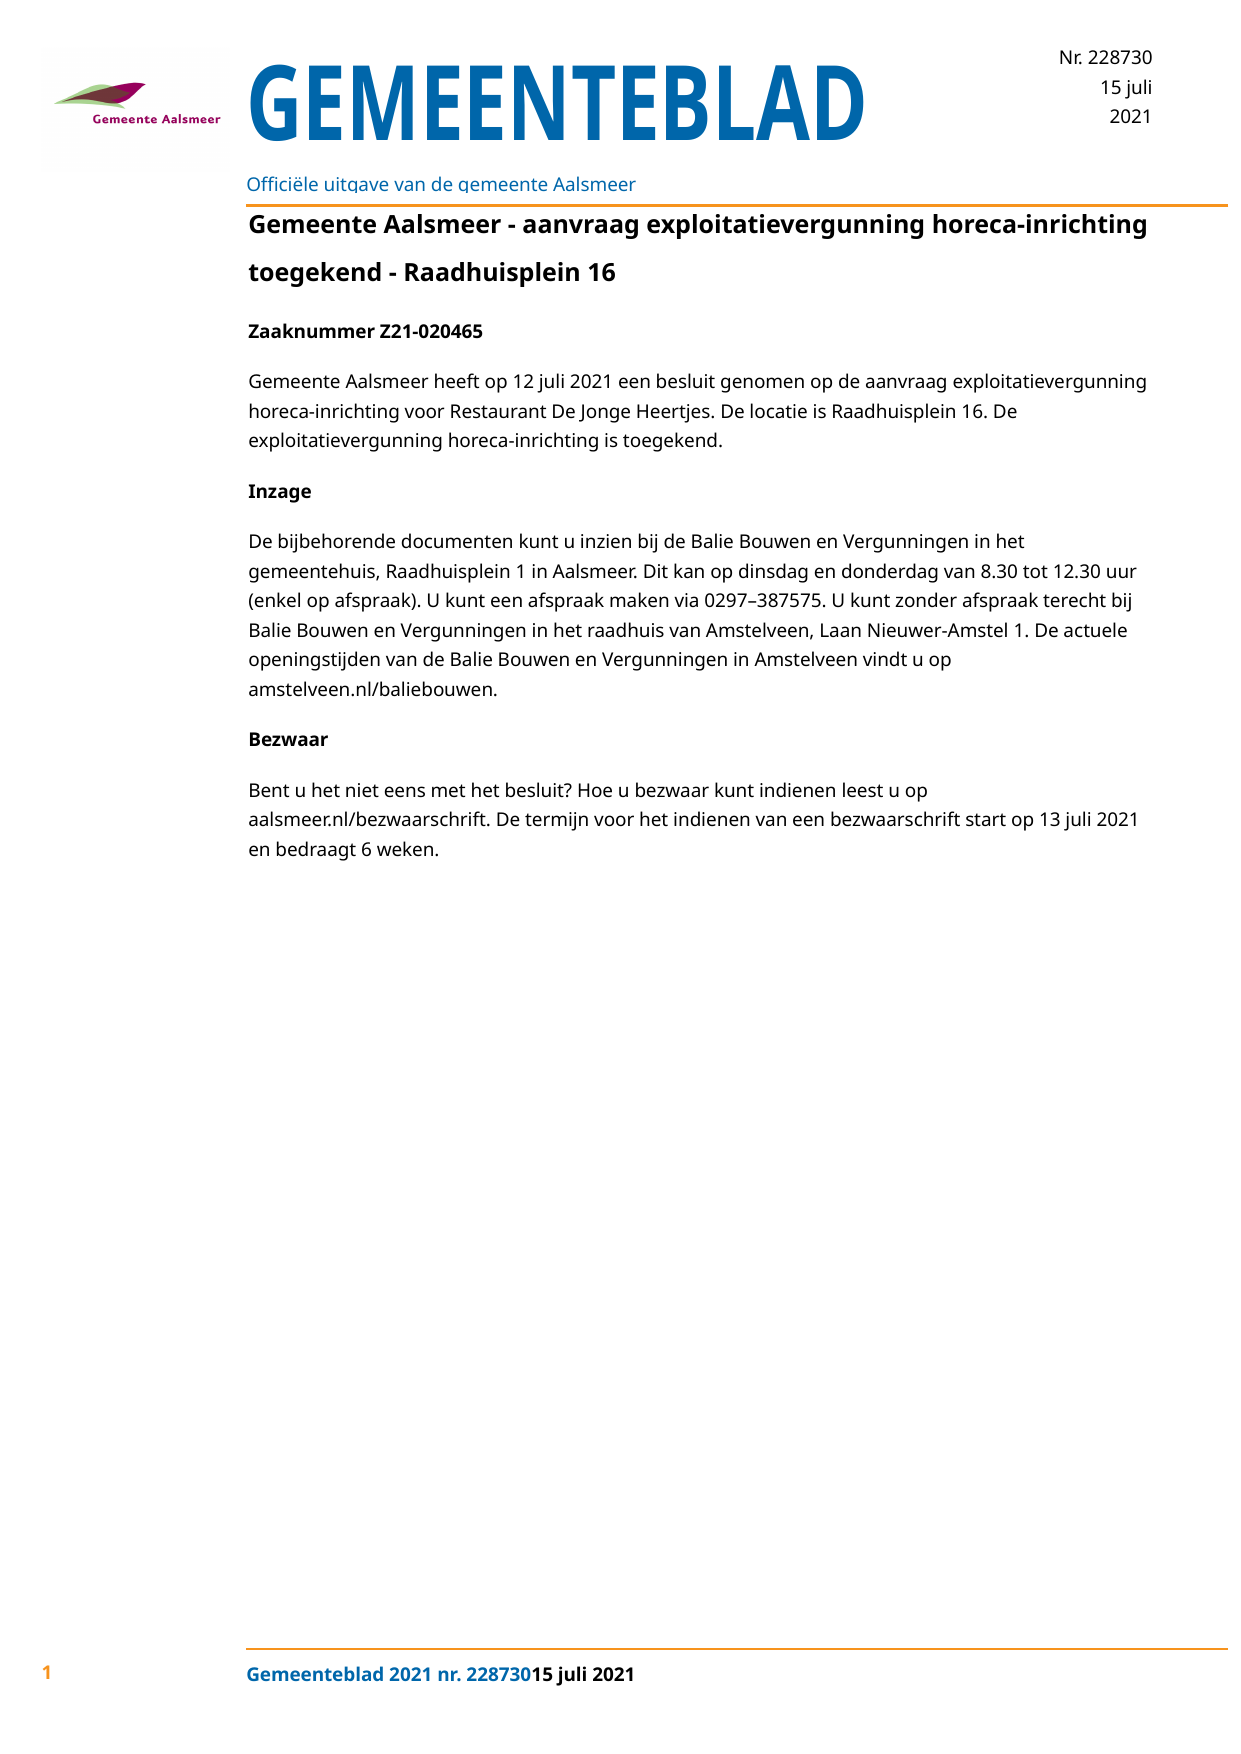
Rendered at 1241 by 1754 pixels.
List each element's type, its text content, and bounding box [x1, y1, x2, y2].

text Bezwaar [248, 727, 1152, 752]
picture [41, 47, 231, 172]
text De bijbehorende documenten kunt u inzien bij de Balie Bouwen en Vergunningen in het gemeentehuis, Raadhuisplein 1 in Aalsmeer. Dit kan op dinsdag en donderdag van 8.30 tot 12.30 uur (enkel op afspraak). U kunt een afspraak maken via 0297–387575. U kunt zonder afspraak terecht bij Balie Bouwen en Vergunningen in het raadhuis van Amstelveen, Laan Nieuwer-Amstel 1. De actuele openingstijden van de Balie Bouwen en Vergunningen in Amstelveen vindt u op amstelveen.nl/baliebouwen. [248, 528, 1152, 702]
text Gemeente Aalsmeer heeft op 12 juli 2021 een besluit genomen op de aanvraag exploitatievergunning horeca-inrichting voor Restaurant De Jonge Heertjes. De locatie is Raadhuisplein 16. De exploitatievergunning horeca-inrichting is toegekend. [248, 368, 1152, 453]
text Zaaknummer Z21-020465 [248, 318, 1152, 344]
text Gemeente Aalsmeer - aanvraag exploitatievergunning horeca-inrichting toegekend - Raadhuisplein 16 [248, 207, 1152, 288]
text Bent u het niet eens met het besluit? Hoe u bezwaar kunt indienen leest u op aalsmeer.nl/bezwaarschrift. De termijn voor het indienen van een bezwaarschrift start op 13 juli 2021 en bedraagt 6 weken. [248, 777, 1152, 862]
text Inzage [248, 478, 1152, 504]
